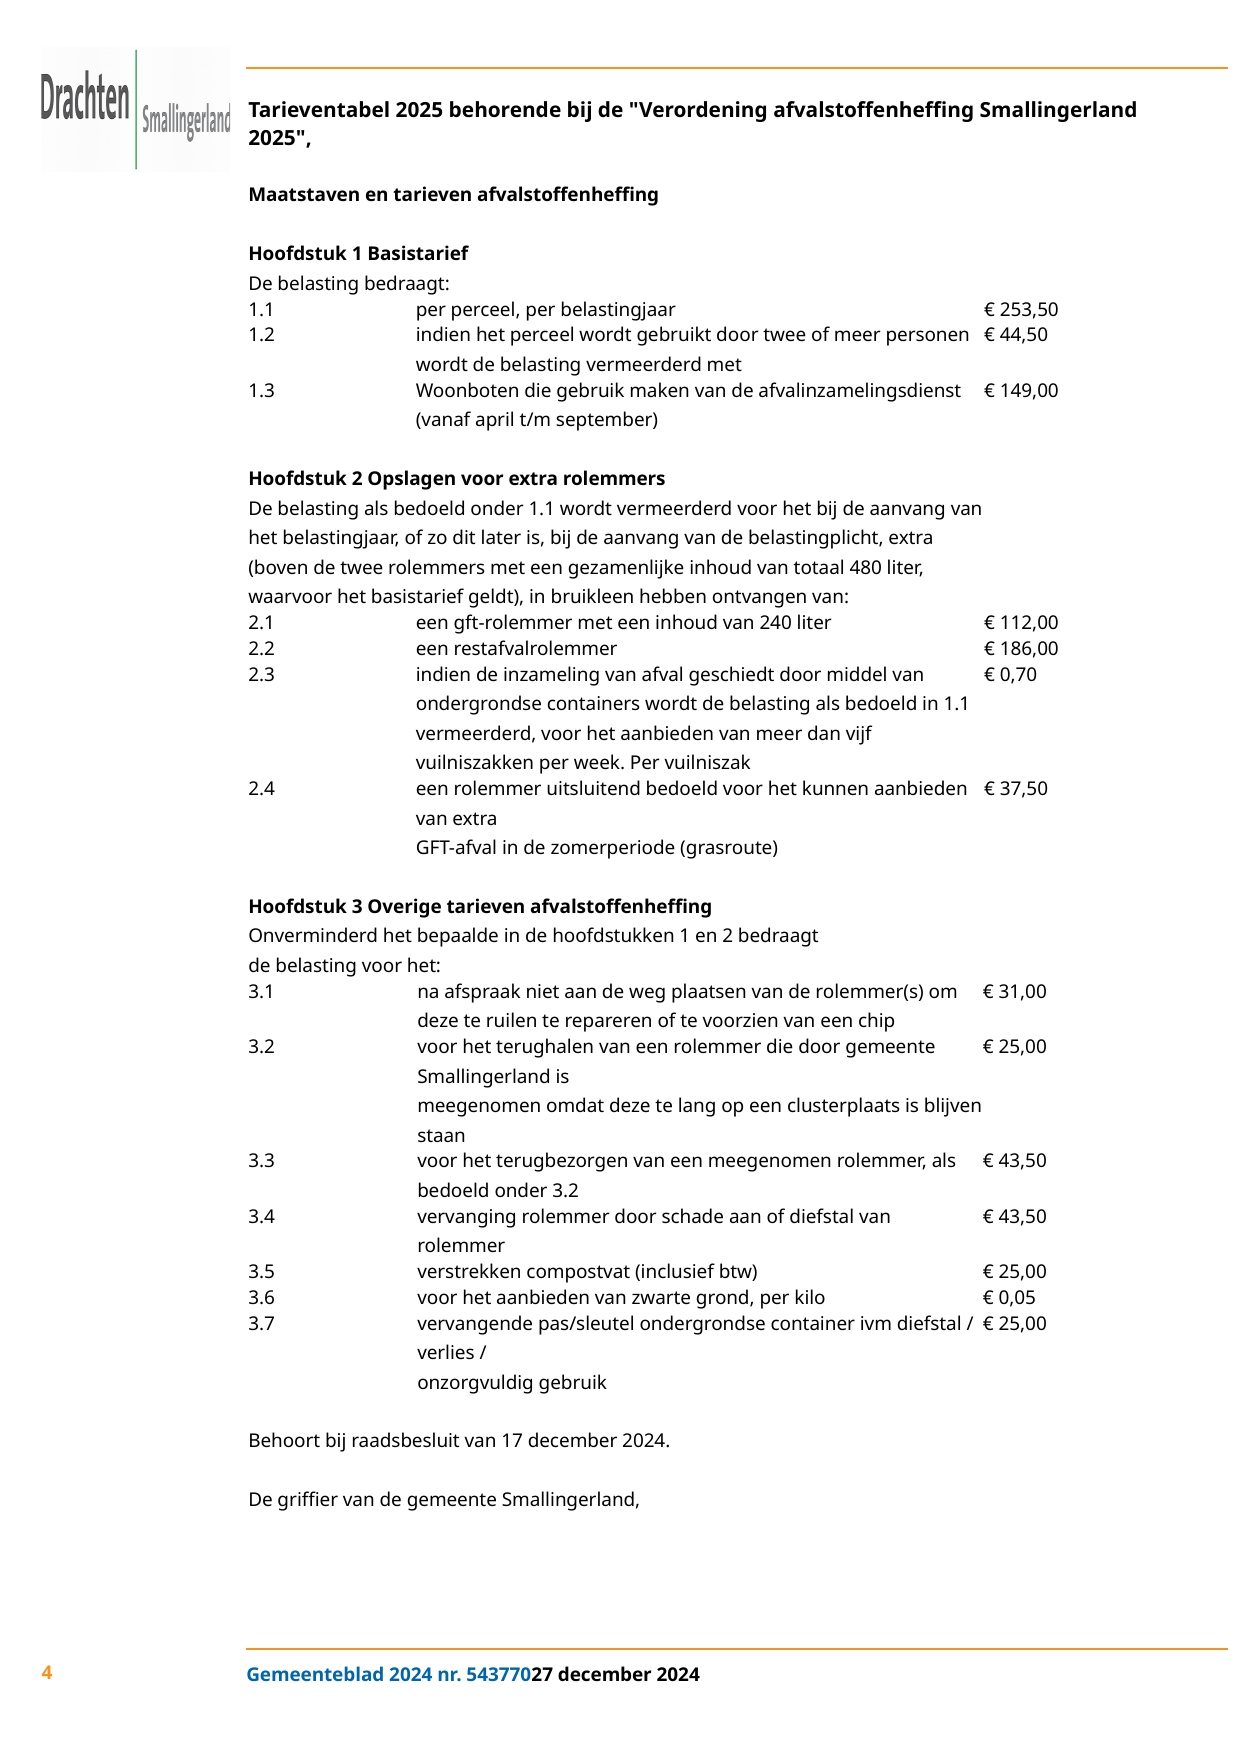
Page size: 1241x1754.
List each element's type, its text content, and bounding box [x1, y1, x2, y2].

table_cell een rolemmer uitsluitend bedoeld voor het kunnen aanbieden van extra GFT-afval in de zomerperiode (grasroute) [416, 775, 984, 860]
text Tarieventabel 2025 behorende bij de "Verordening afvalstoffenheffing Smallingerland 2025", [248, 95, 1152, 152]
table_cell een restafvalrolemmer [416, 635, 984, 661]
table_cell € 44,50 [984, 322, 1152, 377]
picture [41, 47, 231, 172]
table_cell na afspraak niet aan de weg plaatsen van de rolemmer(s) om deze te ruilen te repareren of te voorzien van een chip [417, 978, 983, 1033]
table_cell 3.6 [248, 1284, 417, 1310]
table_cell € 25,00 [983, 1310, 1152, 1395]
table_cell € 43,50 [983, 1148, 1152, 1203]
table_cell indien de inzameling van afval geschiedt door middel van ondergrondse containers wordt de belasting als bedoeld in 1.1 vermeerderd, voor het aanbieden van meer dan vijf vuilniszakken per week. Per vuilniszak [416, 661, 984, 775]
table_cell 1.2 [248, 322, 416, 377]
table_cell 3.7 [248, 1310, 417, 1395]
table_cell € 37,50 [984, 775, 1152, 860]
table_cell voor het terugbezorgen van een meegenomen rolemmer, als bedoeld onder 3.2 [417, 1148, 983, 1203]
table_cell 2.2 [248, 635, 416, 661]
table_cell 2.4 [248, 775, 416, 860]
table_header [983, 923, 1152, 978]
table_cell 2.1 [248, 609, 416, 635]
table_cell € 43,50 [983, 1203, 1152, 1258]
table_cell vervanging rolemmer door schade aan of diefstal van rolemmer [417, 1203, 983, 1258]
table_cell € 25,00 [983, 1258, 1152, 1284]
table_header [984, 270, 1152, 296]
table_cell een gft-rolemmer met een inhoud van 240 liter [416, 609, 984, 635]
table_cell 3.4 [248, 1203, 417, 1258]
table_cell 3.3 [248, 1148, 417, 1203]
table_header De belasting bedraagt: [248, 270, 984, 296]
table_cell € 149,00 [984, 377, 1152, 432]
table_cell vervangende pas/sleutel ondergrondse container ivm diefstal / verlies / onzorgvuldig gebruik [417, 1310, 983, 1395]
table_cell 2.3 [248, 661, 416, 775]
table_cell € 31,00 [983, 978, 1152, 1033]
table_cell € 0,05 [983, 1284, 1152, 1310]
table_cell verstrekken compostvat (inclusief btw) [417, 1258, 983, 1284]
table_cell € 112,00 [984, 609, 1152, 635]
table_cell voor het terughalen van een rolemmer die door gemeente Smallingerland is meegenomen omdat deze te lang op een clusterplaats is blijven staan [417, 1033, 983, 1148]
table_cell € 186,00 [984, 635, 1152, 661]
table_cell € 0,70 [984, 661, 1152, 775]
table_cell 3.1 [248, 978, 417, 1033]
table_cell € 25,00 [983, 1033, 1152, 1148]
table_cell 3.5 [248, 1258, 417, 1284]
text De griffier van de gemeente Smallingerland, [248, 1487, 1152, 1512]
table_header [984, 495, 1152, 609]
table_cell € 253,50 [984, 296, 1152, 322]
table_cell voor het aanbieden van zwarte grond, per kilo [417, 1284, 983, 1310]
table_cell Woonboten die gebruik maken van de afvalinzamelingsdienst (vanaf april t/m september) [416, 377, 984, 432]
table_cell 1.3 [248, 377, 416, 432]
text Maatstaven en tarieven afvalstoffenheffing [248, 181, 1152, 207]
table_cell per perceel, per belastingjaar [416, 296, 984, 322]
table_header Onverminderd het bepaalde in de hoofdstukken 1 en 2 bedraagt de belasting voor het: [248, 923, 983, 978]
text Behoort bij raadsbesluit van 17 december 2024. [248, 1427, 1152, 1453]
table_cell indien het perceel wordt gebruikt door twee of meer personen wordt de belasting vermeerderd met [416, 322, 984, 377]
table_cell 1.1 [248, 296, 416, 322]
table_cell 3.2 [248, 1033, 417, 1148]
text Hoofdstuk 2 Opslagen voor extra rolemmers [248, 465, 1152, 491]
text Hoofdstuk 3 Overige tarieven afvalstoffenheffing [248, 893, 1152, 919]
text Hoofdstuk 1 Basistarief [248, 241, 1152, 266]
table_header De belasting als bedoeld onder 1.1 wordt vermeerderd voor het bij de aanvang van het belastingjaar, of zo dit later is, bij de aanvang van de belastingplicht, extra (boven de twee rolemmers met een gezamenlijke inhoud van totaal 480 liter, waarvoor het basistarief geldt), in bruikleen hebben ontvangen van: [248, 495, 984, 609]
